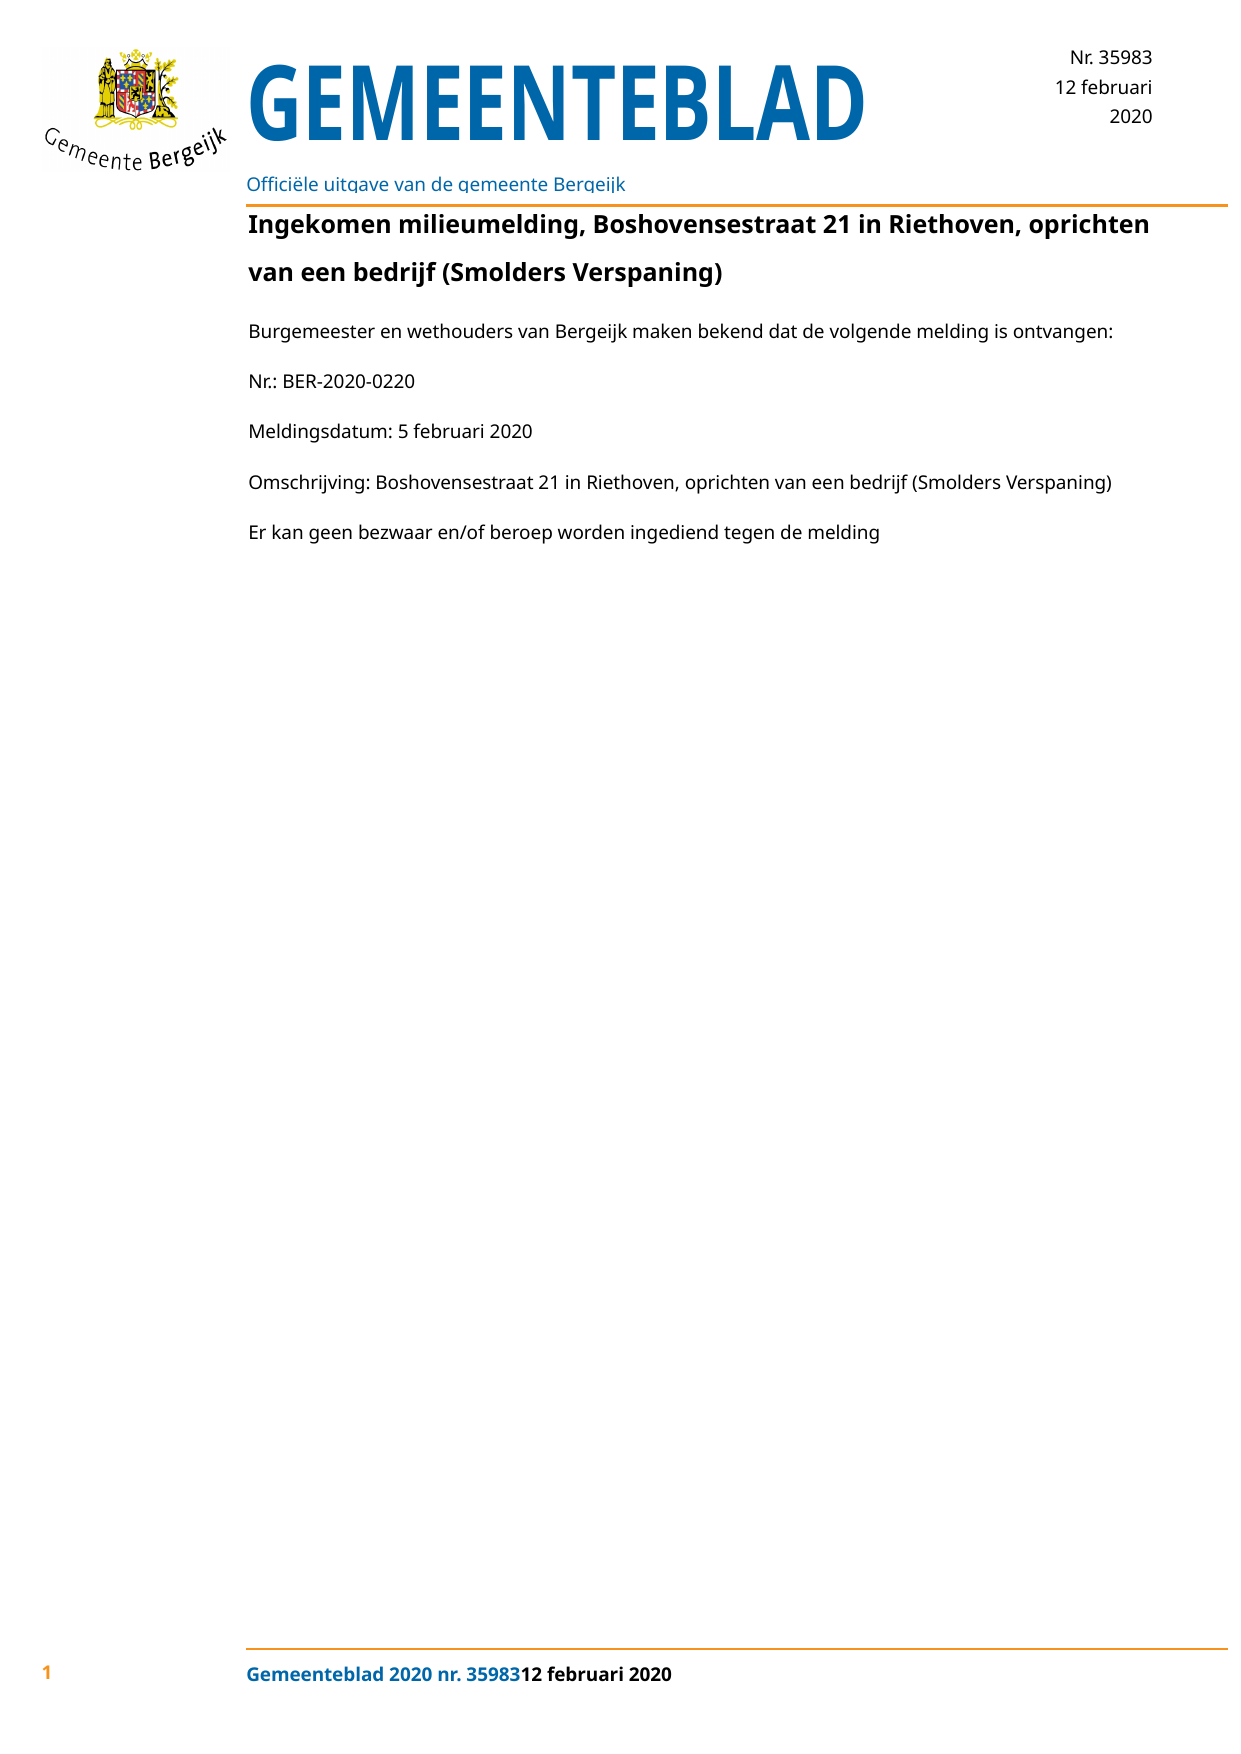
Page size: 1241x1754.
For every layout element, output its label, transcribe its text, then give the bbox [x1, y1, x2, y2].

text Burgemeester en wethouders van Bergeijk maken bekend dat de volgende melding is ontvangen: [248, 318, 1152, 344]
text Meldingsdatum: 5 februari 2020 [248, 419, 1152, 444]
text Ingekomen milieumelding, Boshovensestraat 21 in Riethoven, oprichten van een bedrijf (Smolders Verspaning) [248, 207, 1152, 288]
text Nr.: BER-2020-0220 [248, 368, 1152, 394]
picture [41, 47, 231, 172]
text Omschrijving: Boshovensestraat 21 in Riethoven, oprichten van een bedrijf (Smolders Verspaning) [248, 469, 1152, 495]
text Er kan geen bezwaar en/of beroep worden ingediend tegen de melding [248, 519, 1152, 545]
